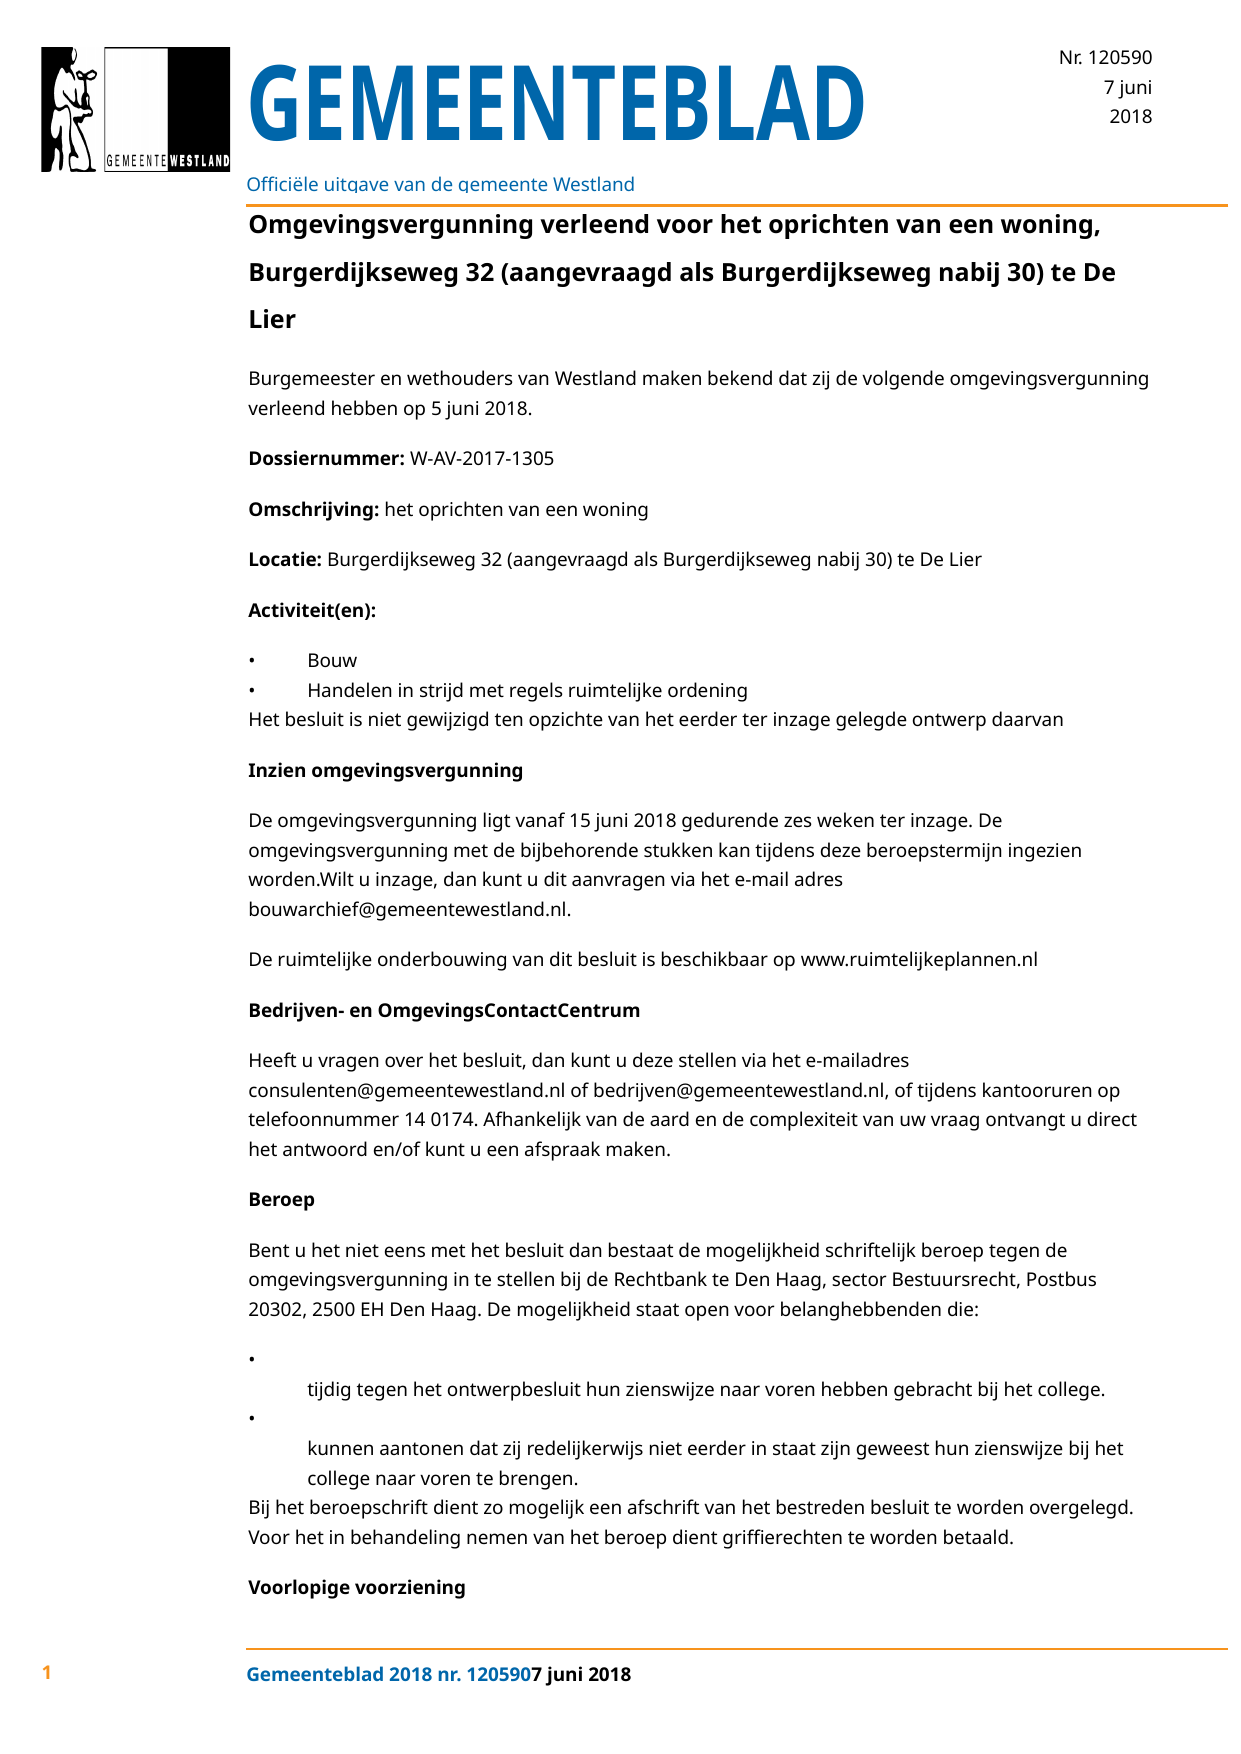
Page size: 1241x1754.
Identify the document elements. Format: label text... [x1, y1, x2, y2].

text Omgevingsvergunning verleend voor het oprichten van een woning, Burgerdijkseweg 32 (aangevraagd als Burgerdijkseweg nabij 30) te De Lier [248, 207, 1152, 336]
text Voorlopige voorziening [248, 1574, 1152, 1600]
list tijdig tegen het ontwerpbesluit hun zienswijze naar voren hebben gebracht bij het college. [248, 1376, 1152, 1402]
text Bedrijven- en OmgevingsContactCentrum [248, 997, 1152, 1022]
text De omgevingsvergunning ligt vanaf 15 juni 2018 gedurende zes weken ter inzage. De omgevingsvergunning met de bijbehorende stukken kan tijdens deze beroepstermijn ingezien worden.Wilt u inzage, dan kunt u dit aanvragen via het e-mail adres bouwarchief@gemeentewestland.nl. [248, 807, 1152, 922]
text Omschrijving: het oprichten van een woning [248, 496, 1152, 522]
text Bij het beroepschrift dient zo mogelijk een afschrift van het bestreden besluit te worden overgelegd. Voor het in behandeling nemen van het beroep dient griffierechten te worden betaald. [248, 1494, 1152, 1549]
text Locatie: Burgerdijkseweg 32 (aangevraagd als Burgerdijkseweg nabij 30) te De Lier [248, 546, 1152, 572]
list kunnen aantonen dat zij redelijkerwijs niet eerder in staat zijn geweest hun zienswijze bij het college naar voren te brengen. [248, 1435, 1152, 1490]
list Bouw [248, 647, 1152, 673]
text Het besluit is niet gewijzigd ten opzichte van het eerder ter inzage gelegde ontwerp daarvan [248, 706, 1152, 732]
text Dossiernummer: W-AV-2017-1305 [248, 446, 1152, 471]
text Bent u het niet eens met het besluit dan bestaat de mogelijkheid schriftelijk beroep tegen de omgevingsvergunning in te stellen bij de Rechtbank te Den Haag, sector Bestuursrecht, Postbus 20302, 2500 EH Den Haag. De mogelijkheid staat open voor belanghebbenden die: [248, 1237, 1152, 1322]
text De ruimtelijke onderbouwing van dit besluit is beschikbaar op www.ruimtelijkeplannen.nl [248, 946, 1152, 972]
list Handelen in strijd met regels ruimtelijke ordening [248, 677, 1152, 702]
picture [41, 47, 231, 172]
text Burgemeester en wethouders van Westland maken bekend dat zij de volgende omgevingsvergunning verleend hebben op 5 juni 2018. [248, 366, 1152, 421]
text Activiteit(en): [248, 597, 1152, 622]
text Heeft u vragen over het besluit, dan kunt u deze stellen via het e-mailadres consulenten@gemeentewestland.nl of bedrijven@gemeentewestland.nl, of tijdens kantooruren op telefoonnummer 14 0174. Afhankelijk van de aard en de complexiteit van uw vraag ontvangt u direct het antwoord en/of kunt u een afspraak maken. [248, 1047, 1152, 1162]
text Beroep [248, 1186, 1152, 1212]
text Inzien omgevingsvergunning [248, 757, 1152, 782]
